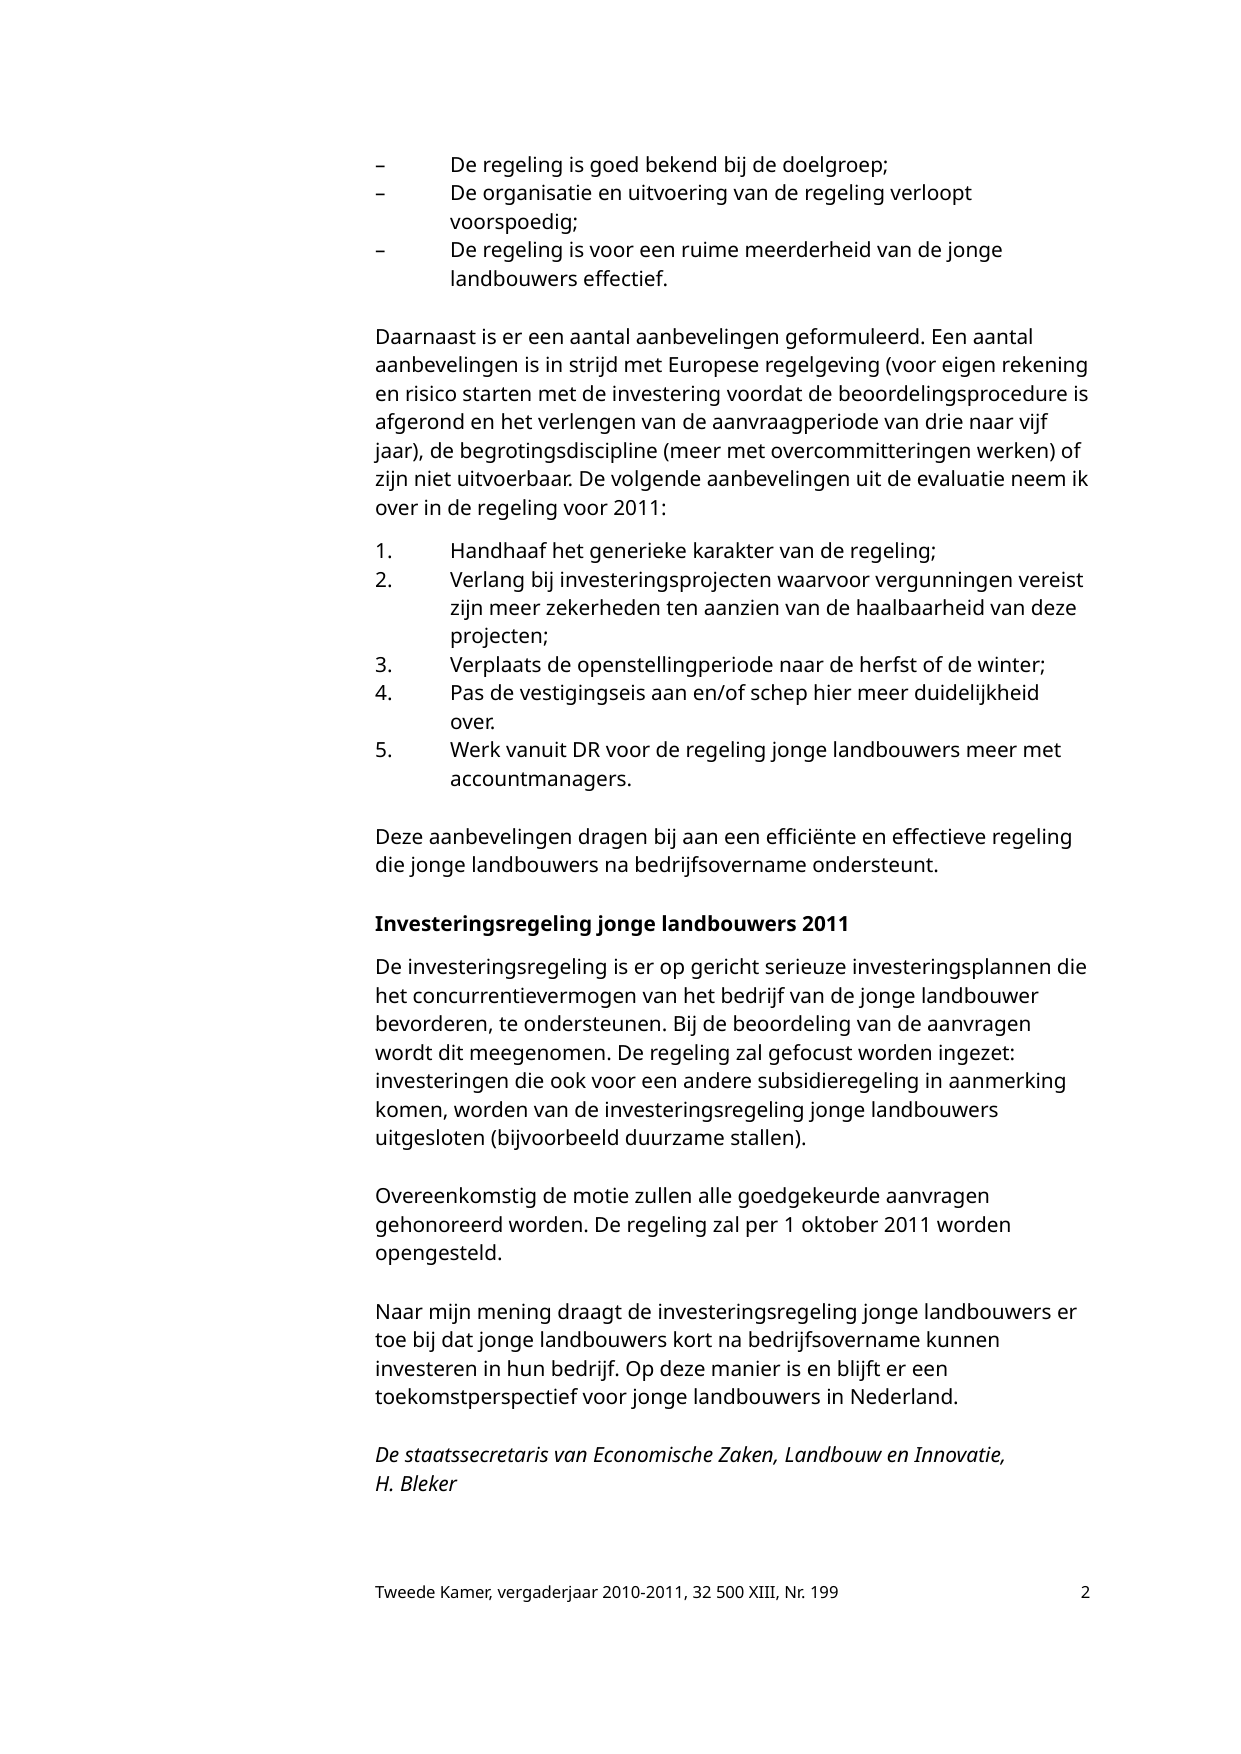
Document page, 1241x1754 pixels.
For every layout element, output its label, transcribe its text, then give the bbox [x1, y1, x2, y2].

list De organisatie en uitvoering van de regeling verloopt voorspoedig; [375, 178, 1090, 235]
text Overeenkomstig de motie zullen alle goedgekeurde aanvragen gehonoreerd worden. De regeling zal per 1 oktober 2011 worden opengesteld. [375, 1182, 1090, 1267]
text Deze aanbevelingen dragen bij aan een efficiënte en effectieve regeling die jonge landbouwers na bedrijfsovername ondersteunt. [375, 822, 1090, 879]
list De regeling is voor een ruime meerderheid van de jonge landbouwers effectief. [375, 235, 1090, 292]
list De regeling is goed bekend bij de doelgroep; [375, 150, 1090, 178]
list Pas de vestigingseis aan en/of schep hier meer duidelijkheid over. [375, 678, 1090, 735]
text Investeringsregeling jonge landbouwers 2011 [375, 909, 1090, 937]
text De investeringsregeling is er op gericht serieuze investeringsplannen die het concurrentievermogen van het bedrijf van de jonge landbouwer bevorderen, te ondersteunen. Bij de beoordeling van de aanvragen wordt dit meegenomen. De regeling zal gefocust worden ingezet: investeringen die ook voor een andere subsidieregeling in aanmerking komen, worden van de investeringsregeling jonge landbouwers uitgesloten (bijvoorbeeld duurzame stallen). [375, 952, 1090, 1152]
text Daarnaast is er een aantal aanbevelingen geformuleerd. Een aantal aanbevelingen is in strijd met Europese regelgeving (voor eigen rekening en risico starten met de investering voordat de beoordelingsprocedure is afgerond en het verlengen van de aanvraagperiode van drie naar vijf jaar), de begrotingsdiscipline (meer met overcommitteringen werken) of zijn niet uitvoerbaar. De volgende aanbevelingen uit de evaluatie neem ik over in de regeling voor 2011: [375, 322, 1090, 521]
text Naar mijn mening draagt de investeringsregeling jonge landbouwers er toe bij dat jonge landbouwers kort na bedrijfsovername kunnen investeren in hun bedrijf. Op deze manier is en blijft er een toekomstperspectief voor jonge landbouwers in Nederland. [375, 1297, 1090, 1411]
list Verlang bij investeringsprojecten waarvoor vergunningen vereist zijn meer zekerheden ten aanzien van de haalbaarheid van deze projecten; [375, 565, 1090, 650]
list Handhaaf het generieke karakter van de regeling; [375, 536, 1090, 565]
text De staatssecretaris van Economische Zaken, Landbouw en Innovatie, [375, 1441, 1090, 1469]
text H. Bleker [375, 1469, 1090, 1497]
list Werk vanuit DR voor de regeling jonge landbouwers meer met accountmanagers. [375, 735, 1090, 792]
list Verplaats de openstellingperiode naar de herfst of de winter; [375, 650, 1090, 678]
